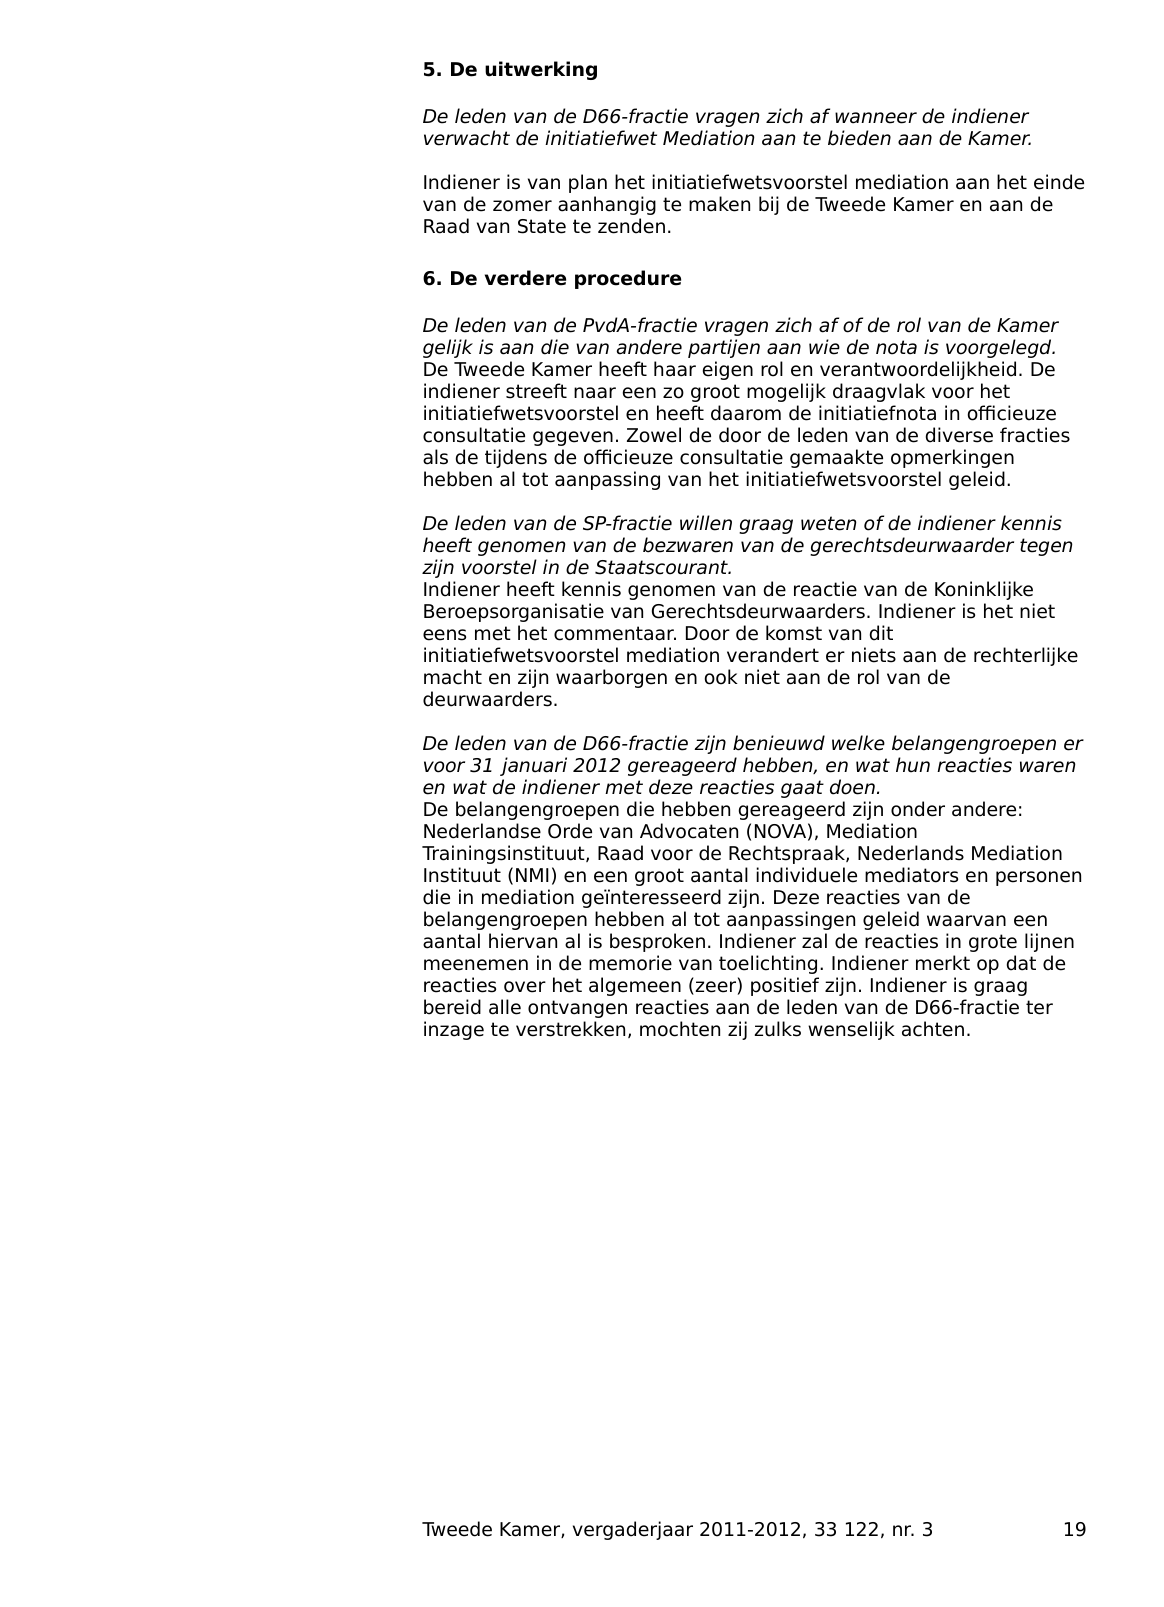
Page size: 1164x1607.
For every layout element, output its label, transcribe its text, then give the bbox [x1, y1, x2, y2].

text Indiener heeft kennis genomen van de reactie van de Koninklijke Beroepsorganisatie van Gerechtsdeurwaarders. Indiener is het niet eens met het commentaar. Door de komst van dit initiatiefwetsvoorstel mediation verandert er niets aan de rechterlijke macht en zijn waarborgen en ook niet aan de rol van de deurwaarders. [422, 579, 1087, 711]
text Indiener is van plan het initiatiefwetsvoorstel mediation aan het einde van de zomer aanhangig te maken bij de Tweede Kamer en aan de Raad van State te zenden. [422, 172, 1087, 238]
text De leden van de SP-fractie willen graag weten of de indiener kennis heeft genomen van de bezwaren van de gerechtsdeurwaarder tegen zijn voorstel in de Staatscourant. [422, 513, 1087, 579]
subtitle 6. De verdere procedure [422, 268, 1087, 290]
text De leden van de PvdA-fractie vragen zich af of de rol van de Kamer gelijk is aan die van andere partijen aan wie de nota is voorgelegd. [422, 315, 1087, 359]
text De leden van de D66-fractie vragen zich af wanneer de indiener verwacht de initiatiefwet Mediation aan te bieden aan de Kamer. [422, 106, 1087, 150]
text De Tweede Kamer heeft haar eigen rol en verantwoordelijkheid. De indiener streeft naar een zo groot mogelijk draagvlak voor het initiatiefwetsvoorstel en heeft daarom de initiatiefnota in officieuze consultatie gegeven. Zowel de door de leden van de diverse fracties als de tijdens de officieuze consultatie gemaakte opmerkingen hebben al tot aanpassing van het initiatiefwetsvoorstel geleid. [422, 359, 1087, 491]
text De leden van de D66-fractie zijn benieuwd welke belangengroepen er voor 31 januari 2012 gereageerd hebben, en wat hun reacties waren en wat de indiener met deze reacties gaat doen. [422, 733, 1087, 799]
text De belangengroepen die hebben gereageerd zijn onder andere: Nederlandse Orde van Advocaten (NOVA), Mediation Trainingsinstituut, Raad voor de Rechtspraak, Nederlands Mediation Instituut (NMI) en een groot aantal individuele mediators en personen die in mediation geïnteresseerd zijn. Deze reacties van de belangengroepen hebben al tot aanpassingen geleid waarvan een aantal hiervan al is besproken. Indiener zal de reacties in grote lijnen meenemen in de memorie van toelichting. Indiener merkt op dat de reacties over het algemeen (zeer) positief zijn. Indiener is graag bereid alle ontvangen reacties aan de leden van de D66-fractie ter inzage te verstrekken, mochten zij zulks wenselijk achten. [422, 799, 1087, 1041]
subtitle 5. De uitwerking [422, 59, 1087, 81]
